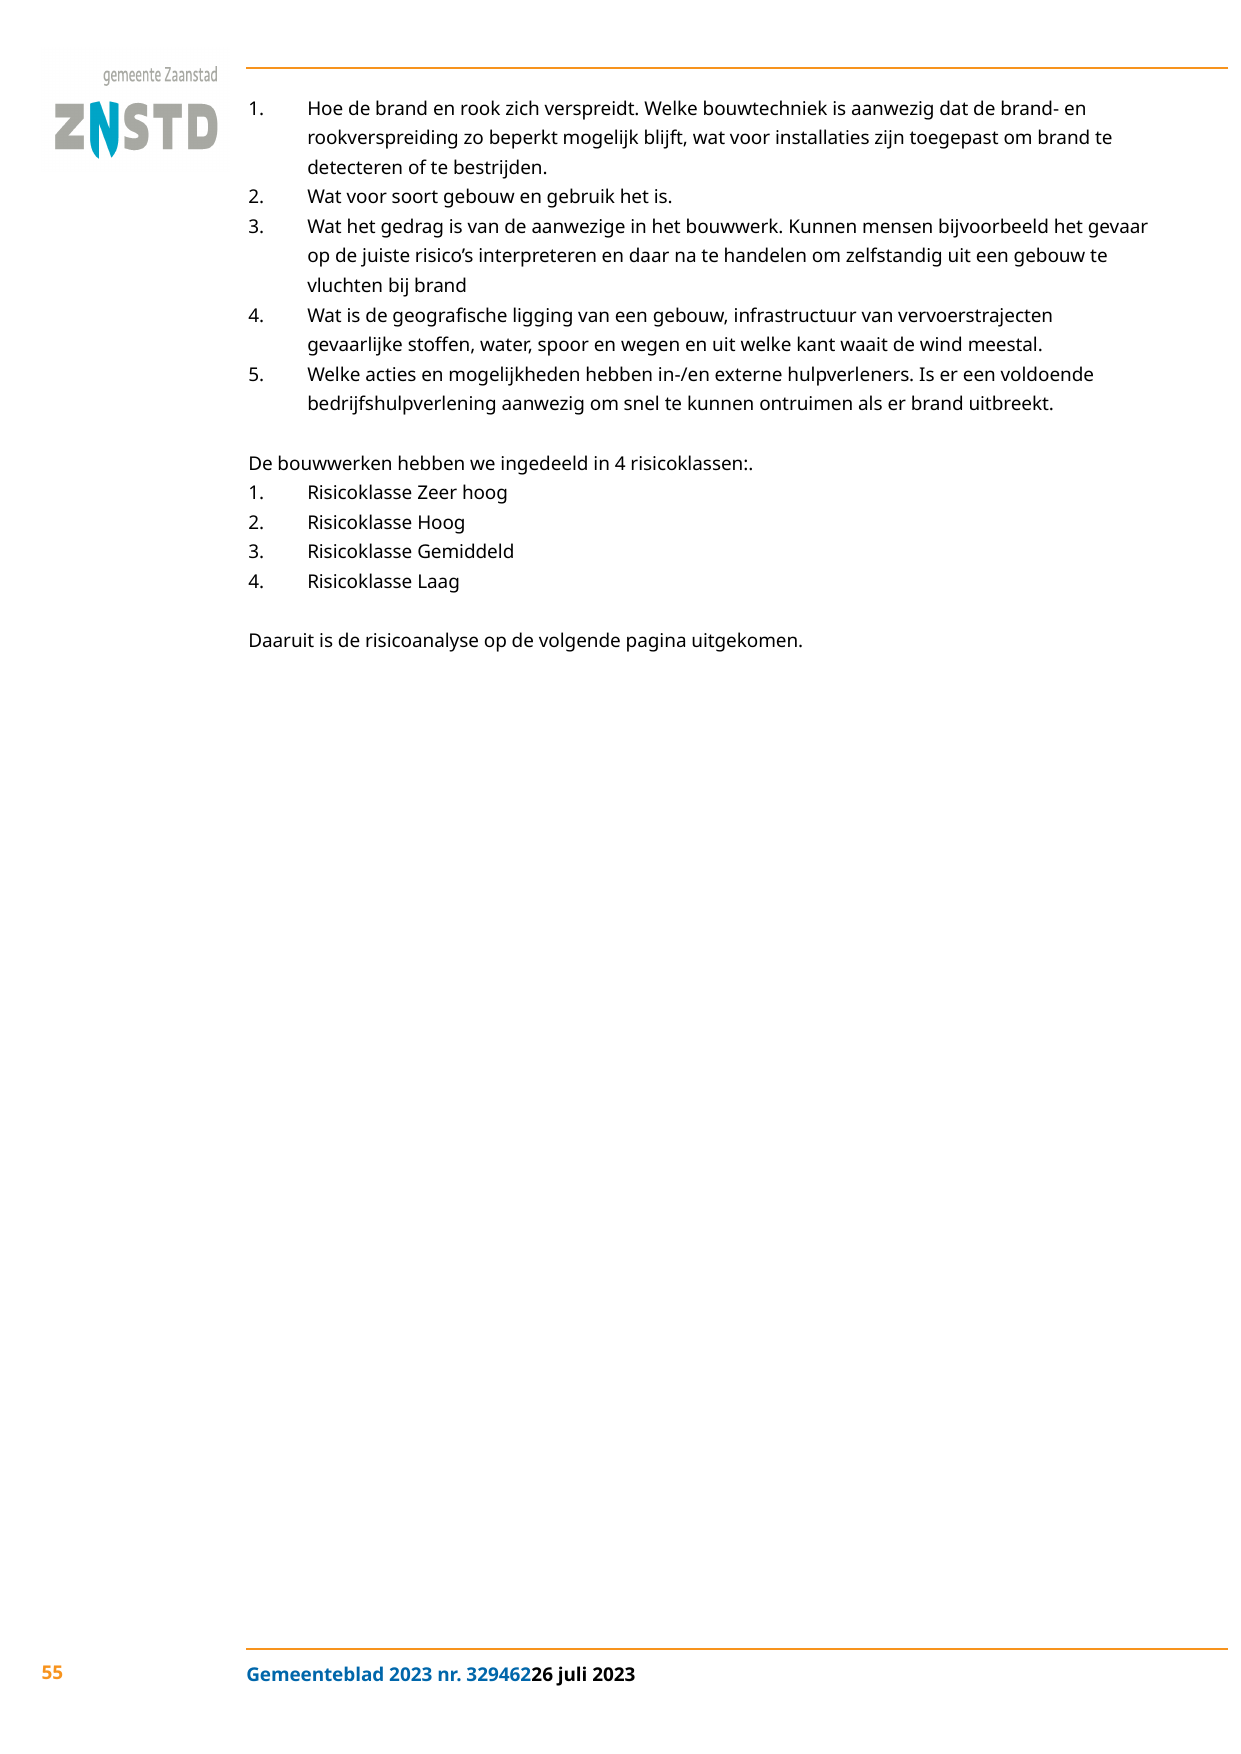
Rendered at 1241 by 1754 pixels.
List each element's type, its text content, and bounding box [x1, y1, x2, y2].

text Daaruit is de risicoanalyse op de volgende pagina uitgekomen. [248, 627, 1152, 653]
list Hoe de brand en rook zich verspreidt. Welke bouwtechniek is aanwezig dat de brand- en rookverspreiding zo beperkt mogelijk blijft, wat voor installaties zijn toegepast om brand te detecteren of te bestrijden. [248, 95, 1152, 180]
list Risicoklasse Gemiddeld [248, 538, 1152, 564]
list Risicoklasse Zeer hoog [248, 479, 1152, 505]
list Welke acties en mogelijkheden hebben in-/en externe hulpverleners. Is er een voldoende bedrijfshulpverlening aanwezig om snel te kunnen ontruimen als er brand uitbreekt. [248, 361, 1152, 416]
list Wat het gedrag is van de aanwezige in het bouwwerk. Kunnen mensen bijvoorbeeld het gevaar op de juiste risico’s interpreteren en daar na te handelen om zelfstandig uit een gebouw te vluchten bij brand [248, 213, 1152, 298]
list Wat voor soort gebouw en gebruik het is. [248, 183, 1152, 209]
list Risicoklasse Hoog [248, 509, 1152, 535]
picture [41, 47, 231, 172]
list Risicoklasse Laag [248, 568, 1152, 594]
text De bouwwerken hebben we ingedeeld in 4 risicoklassen:. [248, 450, 1152, 476]
list Wat is de geografische ligging van een gebouw, infrastructuur van vervoerstrajecten gevaarlijke stoffen, water, spoor en wegen en uit welke kant waait de wind meestal. [248, 302, 1152, 357]
